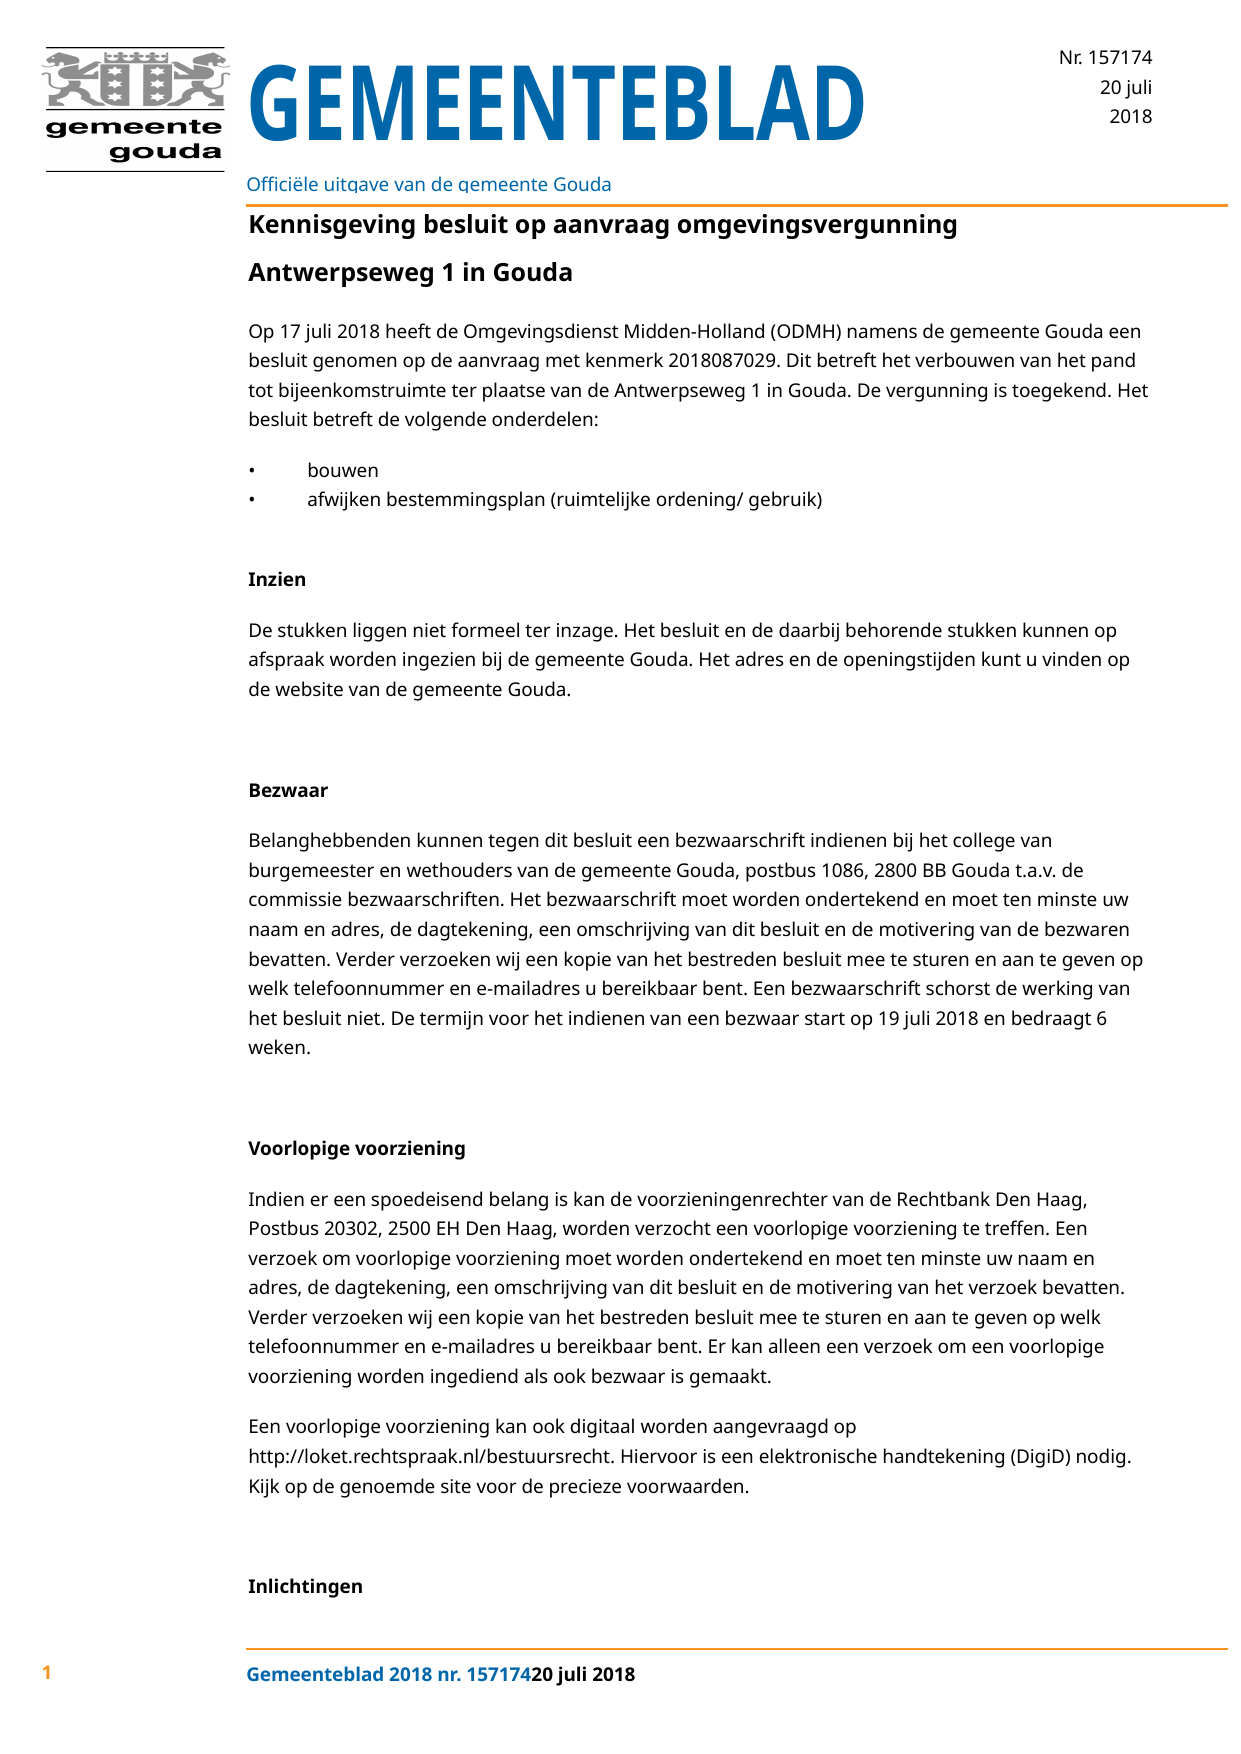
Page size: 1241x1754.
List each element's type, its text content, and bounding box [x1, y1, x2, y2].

text Indien er een spoedeisend belang is kan de voorzieningenrechter van de Rechtbank Den Haag, Postbus 20302, 2500 EH Den Haag, worden verzocht een voorlopige voorziening te treffen. Een verzoek om voorlopige voorziening moet worden ondertekend en moet ten minste uw naam en adres, de dagtekening, een omschrijving van dit besluit en de motivering van het verzoek bevatten. Verder verzoeken wij een kopie van het bestreden besluit mee te sturen en aan te geven op welk telefoonnummer en e-mailadres u bereikbaar bent. Er kan alleen een verzoek om een voorlopige voorziening worden ingediend als ook bezwaar is gemaakt. [248, 1186, 1152, 1389]
text Voorlopige voorziening [248, 1135, 1152, 1161]
text Bezwaar [248, 777, 1152, 803]
list afwijken bestemmingsplan (ruimtelijke ordening/ gebruik) [248, 487, 1152, 512]
text Op 17 juli 2018 heeft de Omgevingsdienst Midden-Holland (ODMH) namens de gemeente Gouda een besluit genomen op de aanvraag met kenmerk 2018087029. Dit betreft het verbouwen van het pand tot bijeenkomstruimte ter plaatse van de Antwerpseweg 1 in Gouda. De vergunning is toegekend. Het besluit betreft de volgende onderdelen: [248, 318, 1152, 432]
text Belanghebbenden kunnen tegen dit besluit een bezwaarschrift indienen bij het college van burgemeester en wethouders van de gemeente Gouda, postbus 1086, 2800 BB Gouda t.a.v. de commissie bezwaarschriften. Het bezwaarschrift moet worden ondertekend en moet ten minste uw naam en adres, de dagtekening, een omschrijving van dit besluit en de motivering van de bezwaren bevatten. Verder verzoeken wij een kopie van het bestreden besluit mee te sturen en aan te geven op welk telefoonnummer en e-mailadres u bereikbaar bent. Een bezwaarschrift schorst de werking van het besluit niet. De termijn voor het indienen van een bezwaar start op 19 juli 2018 en bedraagt 6 weken. [248, 827, 1152, 1060]
text De stukken liggen niet formeel ter inzage. Het besluit en de daarbij behorende stukken kunnen op afspraak worden ingezien bij de gemeente Gouda. Het adres en de openingstijden kunt u vinden op de website van de gemeente Gouda. [248, 617, 1152, 702]
text Inlichtingen [248, 1574, 1152, 1599]
list bouwen [248, 457, 1152, 483]
picture [41, 47, 231, 172]
text Een voorlopige voorziening kan ook digitaal worden aangevraagd op http://loket.rechtspraak.nl/bestuursrecht. Hiervoor is een elektronische handtekening (DigiD) nodig. Kijk op de genoemde site voor de precieze voorwaarden. [248, 1414, 1152, 1499]
text Inzien [248, 567, 1152, 592]
text Kennisgeving besluit op aanvraag omgevingsvergunning Antwerpseweg 1 in Gouda [248, 207, 1152, 288]
